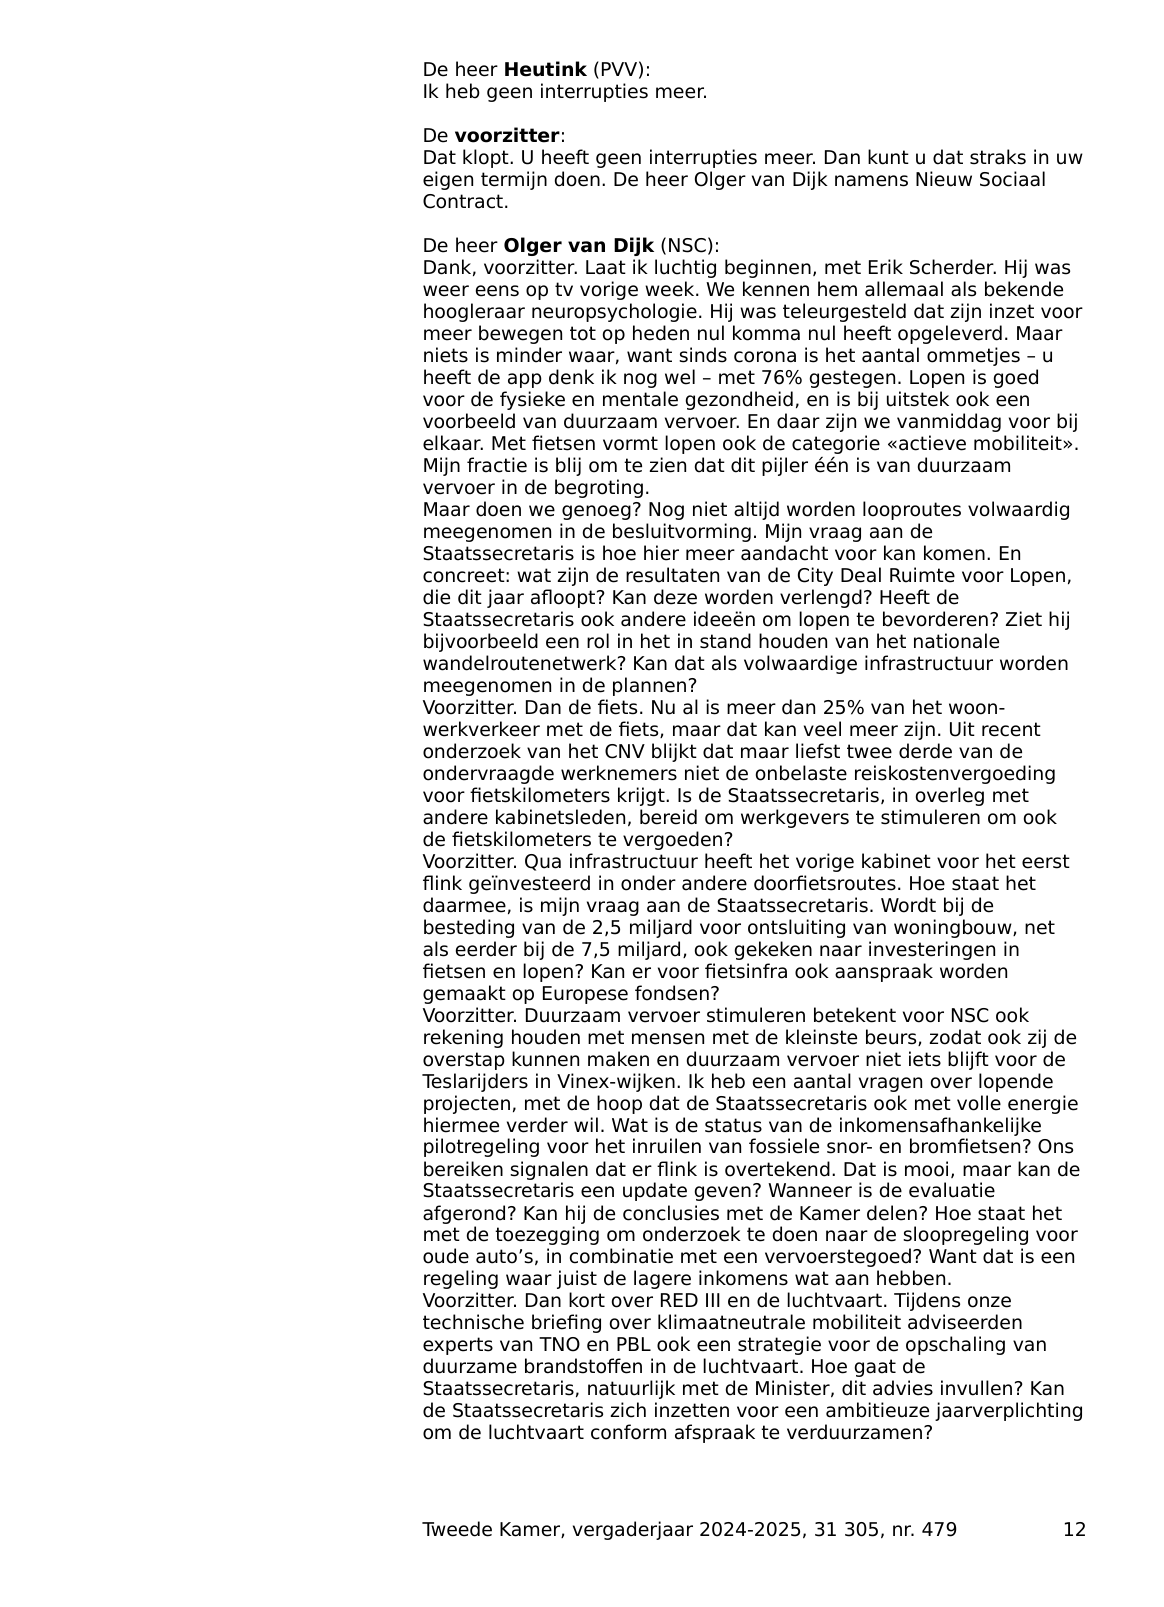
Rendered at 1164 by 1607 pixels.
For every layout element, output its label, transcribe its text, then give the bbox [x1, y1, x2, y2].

text Voorzitter. Dan kort over RED III en de luchtvaart. Tijdens onze technische briefing over klimaatneutrale mobiliteit adviseerden experts van TNO en PBL ook een strategie voor de opschaling van duurzame brandstoffen in de luchtvaart. Hoe gaat de Staatssecretaris, natuurlijk met de Minister, dit advies invullen? Kan de Staatssecretaris zich inzetten voor een ambitieuze jaarverplichting om de luchtvaart conform afspraak te verduurzamen? [422, 1290, 1087, 1444]
text Voorzitter. Dan de fiets. Nu al is meer dan 25% van het woon-werkverkeer met de fiets, maar dat kan veel meer zijn. Uit recent onderzoek van het CNV blijkt dat maar liefst twee derde van de ondervraagde werknemers niet de onbelaste reiskostenvergoeding voor fietskilometers krijgt. Is de Staatssecretaris, in overleg met andere kabinetsleden, bereid om werkgevers te stimuleren om ook de fietskilometers te vergoeden? [422, 697, 1087, 851]
text Dat klopt. U heeft geen interrupties meer. Dan kunt u dat straks in uw eigen termijn doen. De heer Olger van Dijk namens Nieuw Sociaal Contract. [422, 147, 1087, 213]
text Voorzitter. Duurzaam vervoer stimuleren betekent voor NSC ook rekening houden met mensen met de kleinste beurs, zodat ook zij de overstap kunnen maken en duurzaam vervoer niet iets blijft voor de Teslarijders in Vinex-wijken. Ik heb een aantal vragen over lopende projecten, met de hoop dat de Staatssecretaris ook met volle energie hiermee verder wil. Wat is de status van de inkomensafhankelijke pilotregeling voor het inruilen van fossiele snor- en bromfietsen? Ons bereiken signalen dat er flink is overtekend. Dat is mooi, maar kan de Staatssecretaris een update geven? Wanneer is de evaluatie afgerond? Kan hij de conclusies met de Kamer delen? Hoe staat het met de toezegging om onderzoek te doen naar de sloopregeling voor oude auto’s, in combinatie met een vervoerstegoed? Want dat is een regeling waar juist de lagere inkomens wat aan hebben. [422, 1004, 1087, 1290]
text De heer Olger van Dijk (NSC): [422, 235, 1087, 257]
text De voorzitter: [422, 125, 1087, 147]
text Ik heb geen interrupties meer. [422, 81, 1087, 103]
text Voorzitter. Qua infrastructuur heeft het vorige kabinet voor het eerst flink geïnvesteerd in onder andere doorfietsroutes. Hoe staat het daarmee, is mijn vraag aan de Staatssecretaris. Wordt bij de besteding van de 2,5 miljard voor ontsluiting van woningbouw, net als eerder bij de 7,5 miljard, ook gekeken naar investeringen in fietsen en lopen? Kan er voor fietsinfra ook aanspraak worden gemaakt op Europese fondsen? [422, 851, 1087, 1004]
text Maar doen we genoeg? Nog niet altijd worden looproutes volwaardig meegenomen in de besluitvorming. Mijn vraag aan de Staatssecretaris is hoe hier meer aandacht voor kan komen. En concreet: wat zijn de resultaten van de City Deal Ruimte voor Lopen, die dit jaar afloopt? Kan deze worden verlengd? Heeft de Staatssecretaris ook andere ideeën om lopen te bevorderen? Ziet hij bijvoorbeeld een rol in het in stand houden van het nationale wandelroutenetwerk? Kan dat als volwaardige infrastructuur worden meegenomen in de plannen? [422, 499, 1087, 697]
text De heer Heutink (PVV): [422, 59, 1087, 81]
text Dank, voorzitter. Laat ik luchtig beginnen, met Erik Scherder. Hij was weer eens op tv vorige week. We kennen hem allemaal als bekende hoogleraar neuropsychologie. Hij was teleurgesteld dat zijn inzet voor meer bewegen tot op heden nul komma nul heeft opgeleverd. Maar niets is minder waar, want sinds corona is het aantal ommetjes – u heeft de app denk ik nog wel – met 76% gestegen. Lopen is goed voor de fysieke en mentale gezondheid, en is bij uitstek ook een voorbeeld van duurzaam vervoer. En daar zijn we vanmiddag voor bij elkaar. Met fietsen vormt lopen ook de categorie «actieve mobiliteit». Mijn fractie is blij om te zien dat dit pijler één is van duurzaam vervoer in de begroting. [422, 257, 1087, 499]
